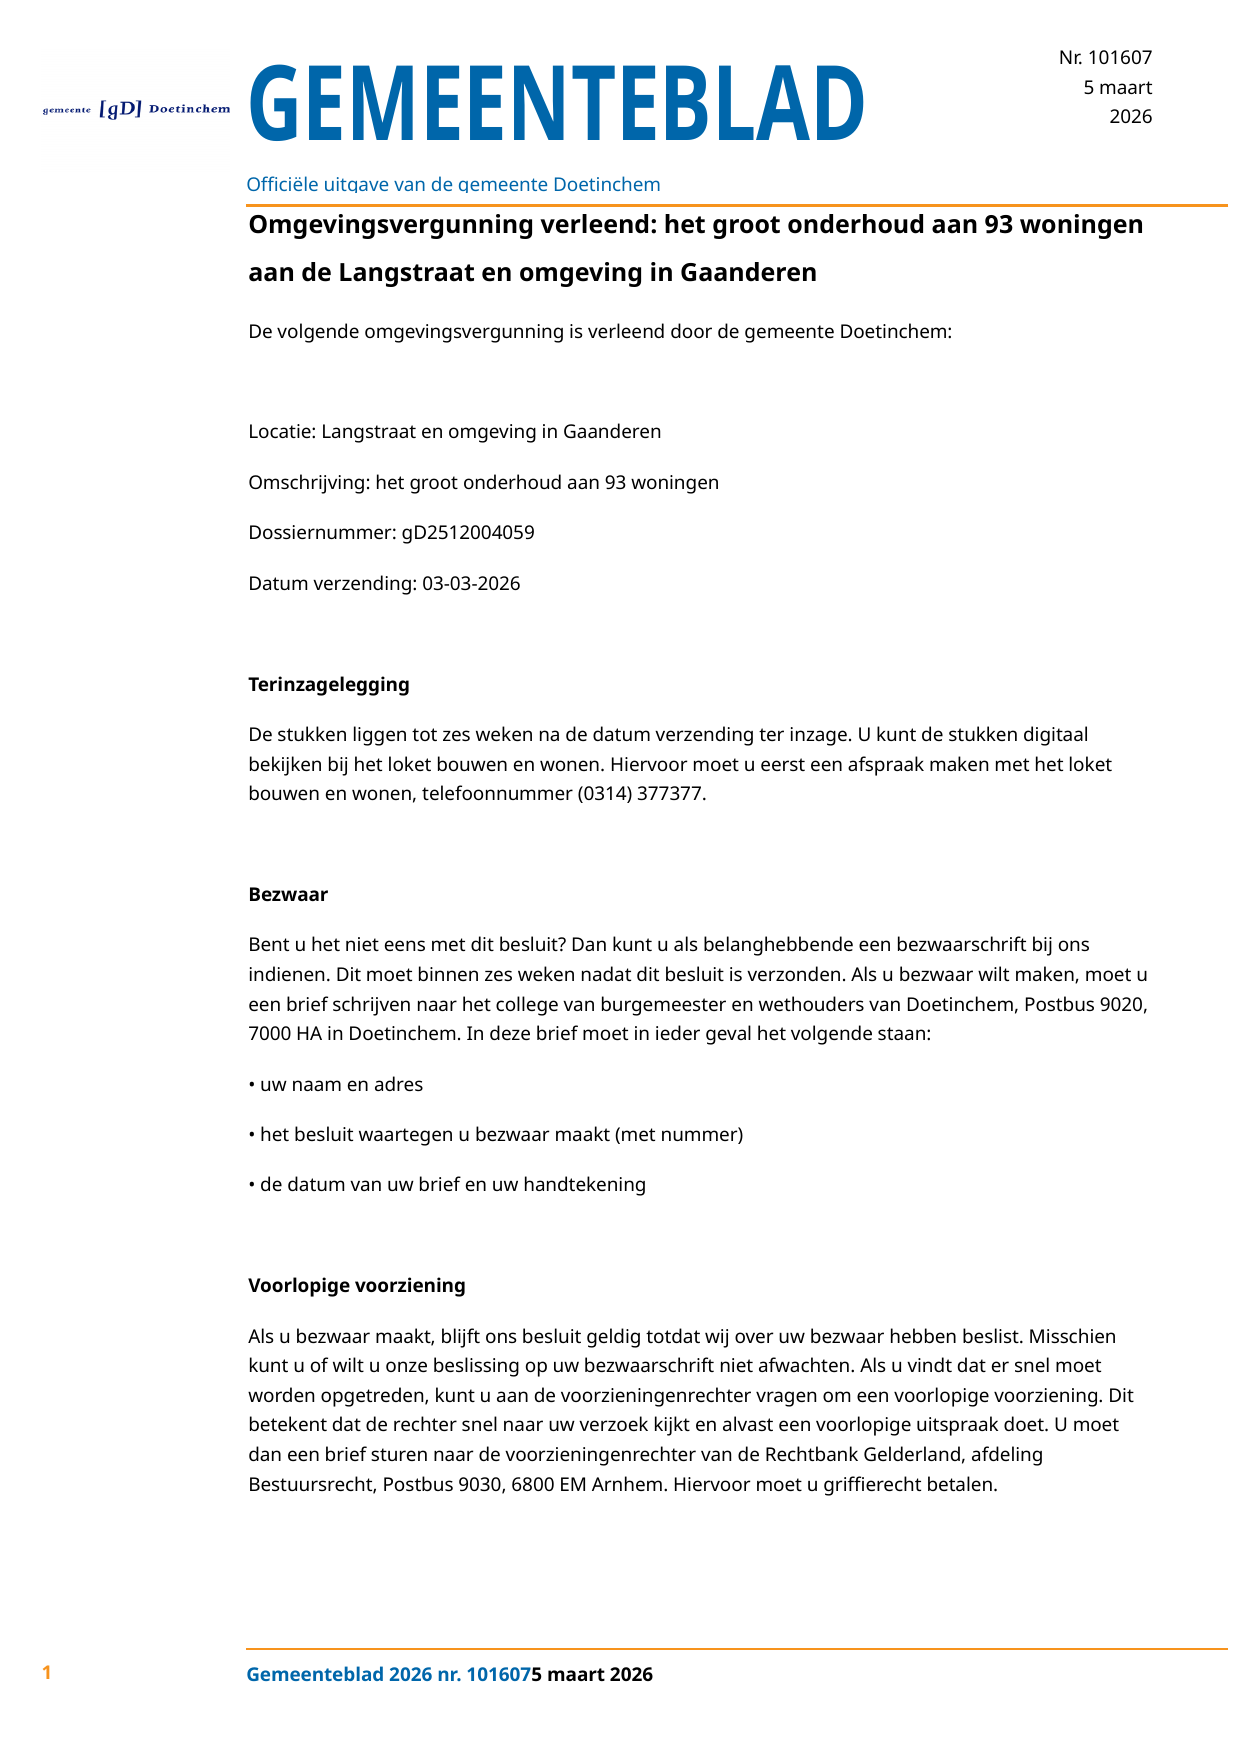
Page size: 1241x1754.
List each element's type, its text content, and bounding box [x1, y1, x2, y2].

text • uw naam en adres [248, 1071, 1152, 1097]
text Omschrijving: het groot onderhoud aan 93 woningen [248, 469, 1152, 495]
text • het besluit waartegen u bezwaar maakt (met nummer) [248, 1121, 1152, 1147]
text De volgende omgevingsvergunning is verleend door de gemeente Doetinchem: [248, 318, 1152, 344]
text Bent u het niet eens met dit besluit? Dan kunt u als belanghebbende een bezwaarschrift bij ons indienen. Dit moet binnen zes weken nadat dit besluit is verzonden. Als u bezwaar wilt maken, moet u een brief schrijven naar het college van burgemeester en wethouders van Doetinchem, Postbus 9020, 7000 HA in Doetinchem. In deze brief moet in ieder geval het volgende staan: [248, 932, 1152, 1046]
text Bezwaar [248, 881, 1152, 907]
text • de datum van uw brief en uw handtekening [248, 1172, 1152, 1197]
text Omgevingsvergunning verleend: het groot onderhoud aan 93 woningen aan de Langstraat en omgeving in Gaanderen [248, 207, 1152, 288]
text De stukken liggen tot zes weken na de datum verzending ter inzage. U kunt de stukken digitaal bekijken bij het loket bouwen en wonen. Hiervoor moet u eerst een afspraak maken met het loket bouwen en wonen, telefoonnummer (0314) 377377. [248, 721, 1152, 806]
text Als u bezwaar maakt, blijft ons besluit geldig totdat wij over uw bezwaar hebben beslist. Misschien kunt u of wilt u onze beslissing op uw bezwaarschrift niet afwachten. Als u vindt dat er snel moet worden opgetreden, kunt u aan de voorzieningenrechter vragen om een voorlopige voorziening. Dit betekent dat de rechter snel naar uw verzoek kijkt en alvast een voorlopige uitspraak doet. U moet dan een brief sturen naar de voorzieningenrechter van de Rechtbank Gelderland, afdeling Bestuursrecht, Postbus 9030, 6800 EM Arnhem. Hiervoor moet u griffierecht betalen. [248, 1323, 1152, 1497]
text Dossiernummer: gD2512004059 [248, 519, 1152, 545]
picture [41, 47, 231, 172]
text Voorlopige voorziening [248, 1272, 1152, 1298]
text Terinzagelegging [248, 671, 1152, 697]
text Locatie: Langstraat en omgeving in Gaanderen [248, 419, 1152, 444]
text Datum verzending: 03-03-2026 [248, 570, 1152, 596]
